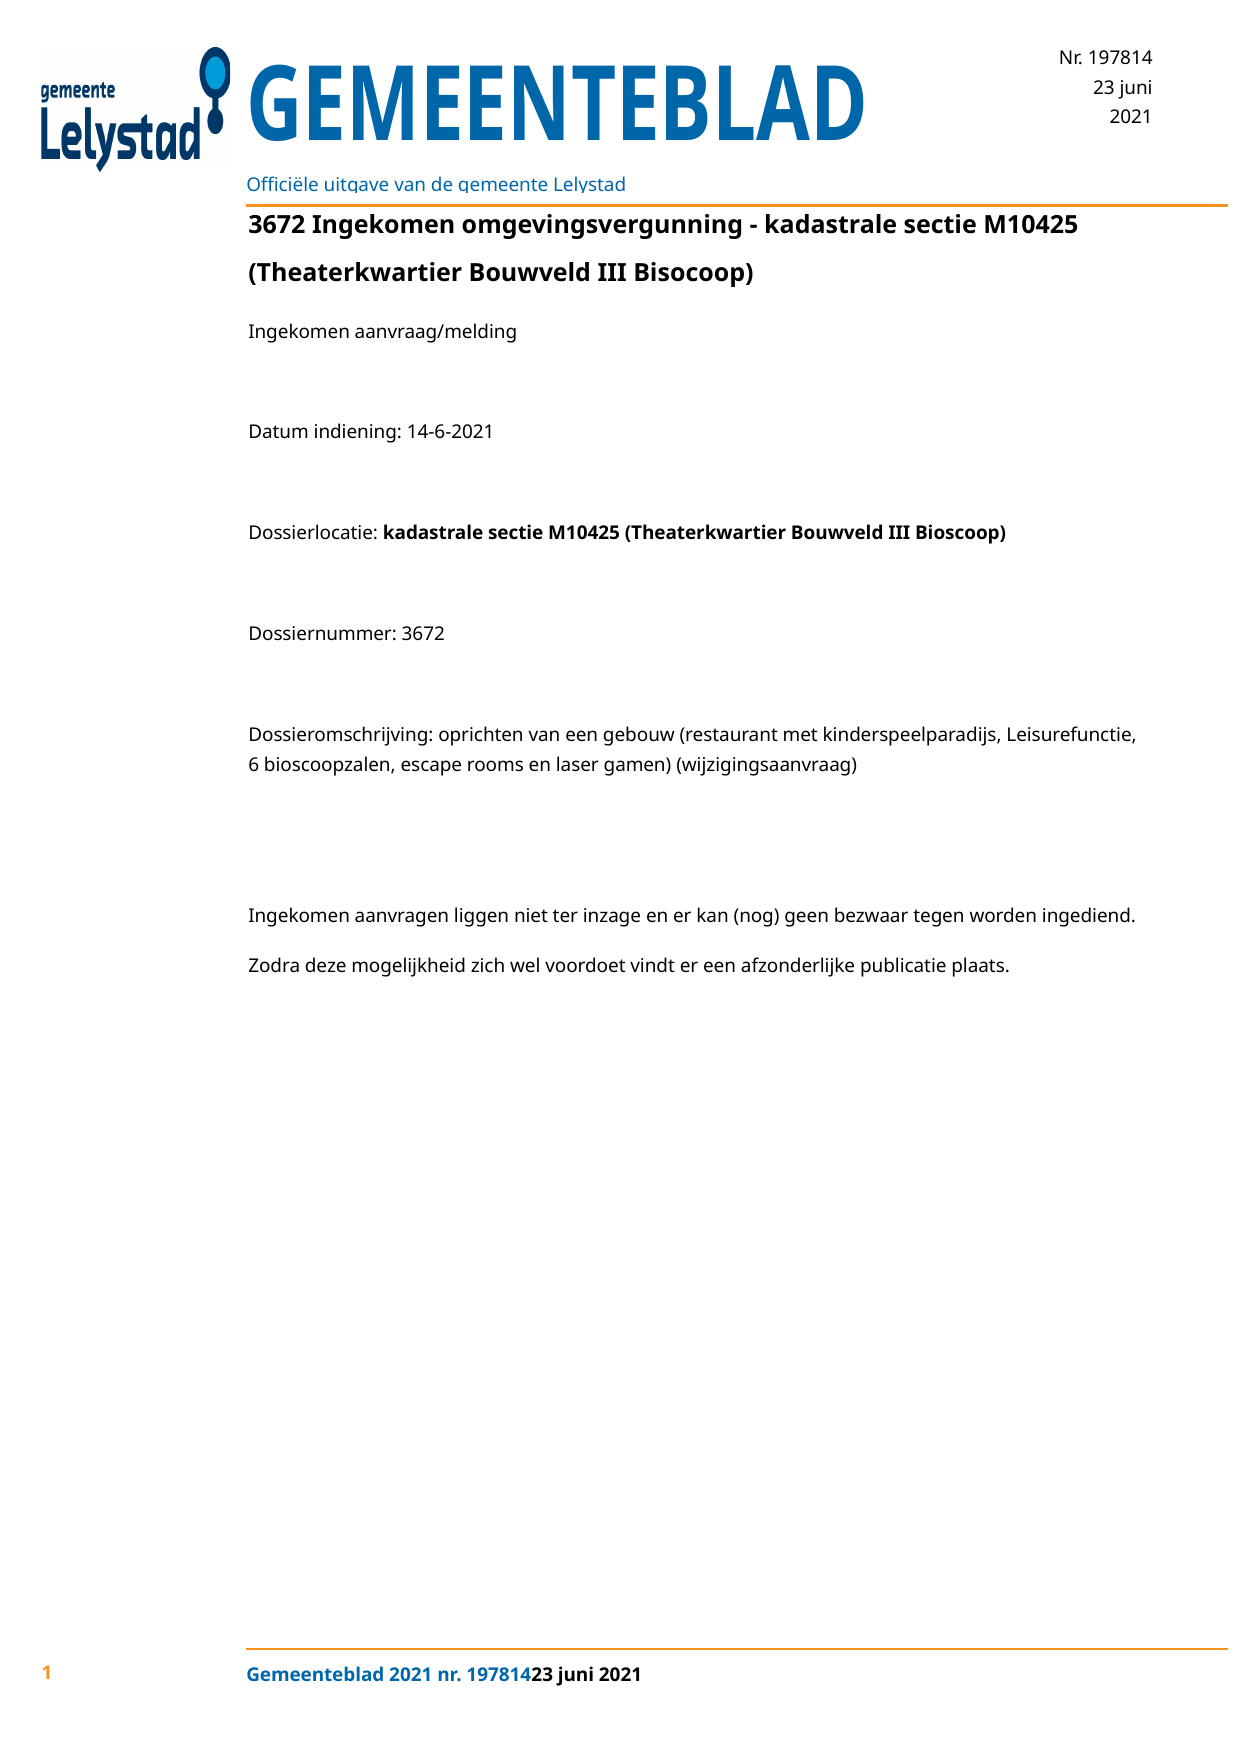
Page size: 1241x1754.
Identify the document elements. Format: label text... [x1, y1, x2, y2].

text Dossieromschrijving: oprichten van een gebouw (restaurant met kinderspeelparadijs, Leisurefunctie, 6 bioscoopzalen, escape rooms en laser gamen) (wijzigingsaanvraag) [248, 721, 1152, 777]
text Dossiernummer: 3672 [248, 620, 1152, 646]
text Zodra deze mogelijkheid zich wel voordoet vindt er een afzonderlijke publicatie plaats. [248, 952, 1152, 978]
text Ingekomen aanvraag/melding [248, 318, 1152, 344]
text Datum indiening: 14-6-2021 [248, 419, 1152, 444]
text 3672 Ingekomen omgevingsvergunning - kadastrale sectie M10425 (Theaterkwartier Bouwveld III Bisocoop) [248, 207, 1152, 288]
picture [41, 47, 231, 172]
text Ingekomen aanvragen liggen niet ter inzage en er kan (nog) geen bezwaar tegen worden ingediend. [248, 902, 1152, 928]
text Dossierlocatie: kadastrale sectie M10425 (Theaterkwartier Bouwveld III Bioscoop) [248, 519, 1152, 545]
